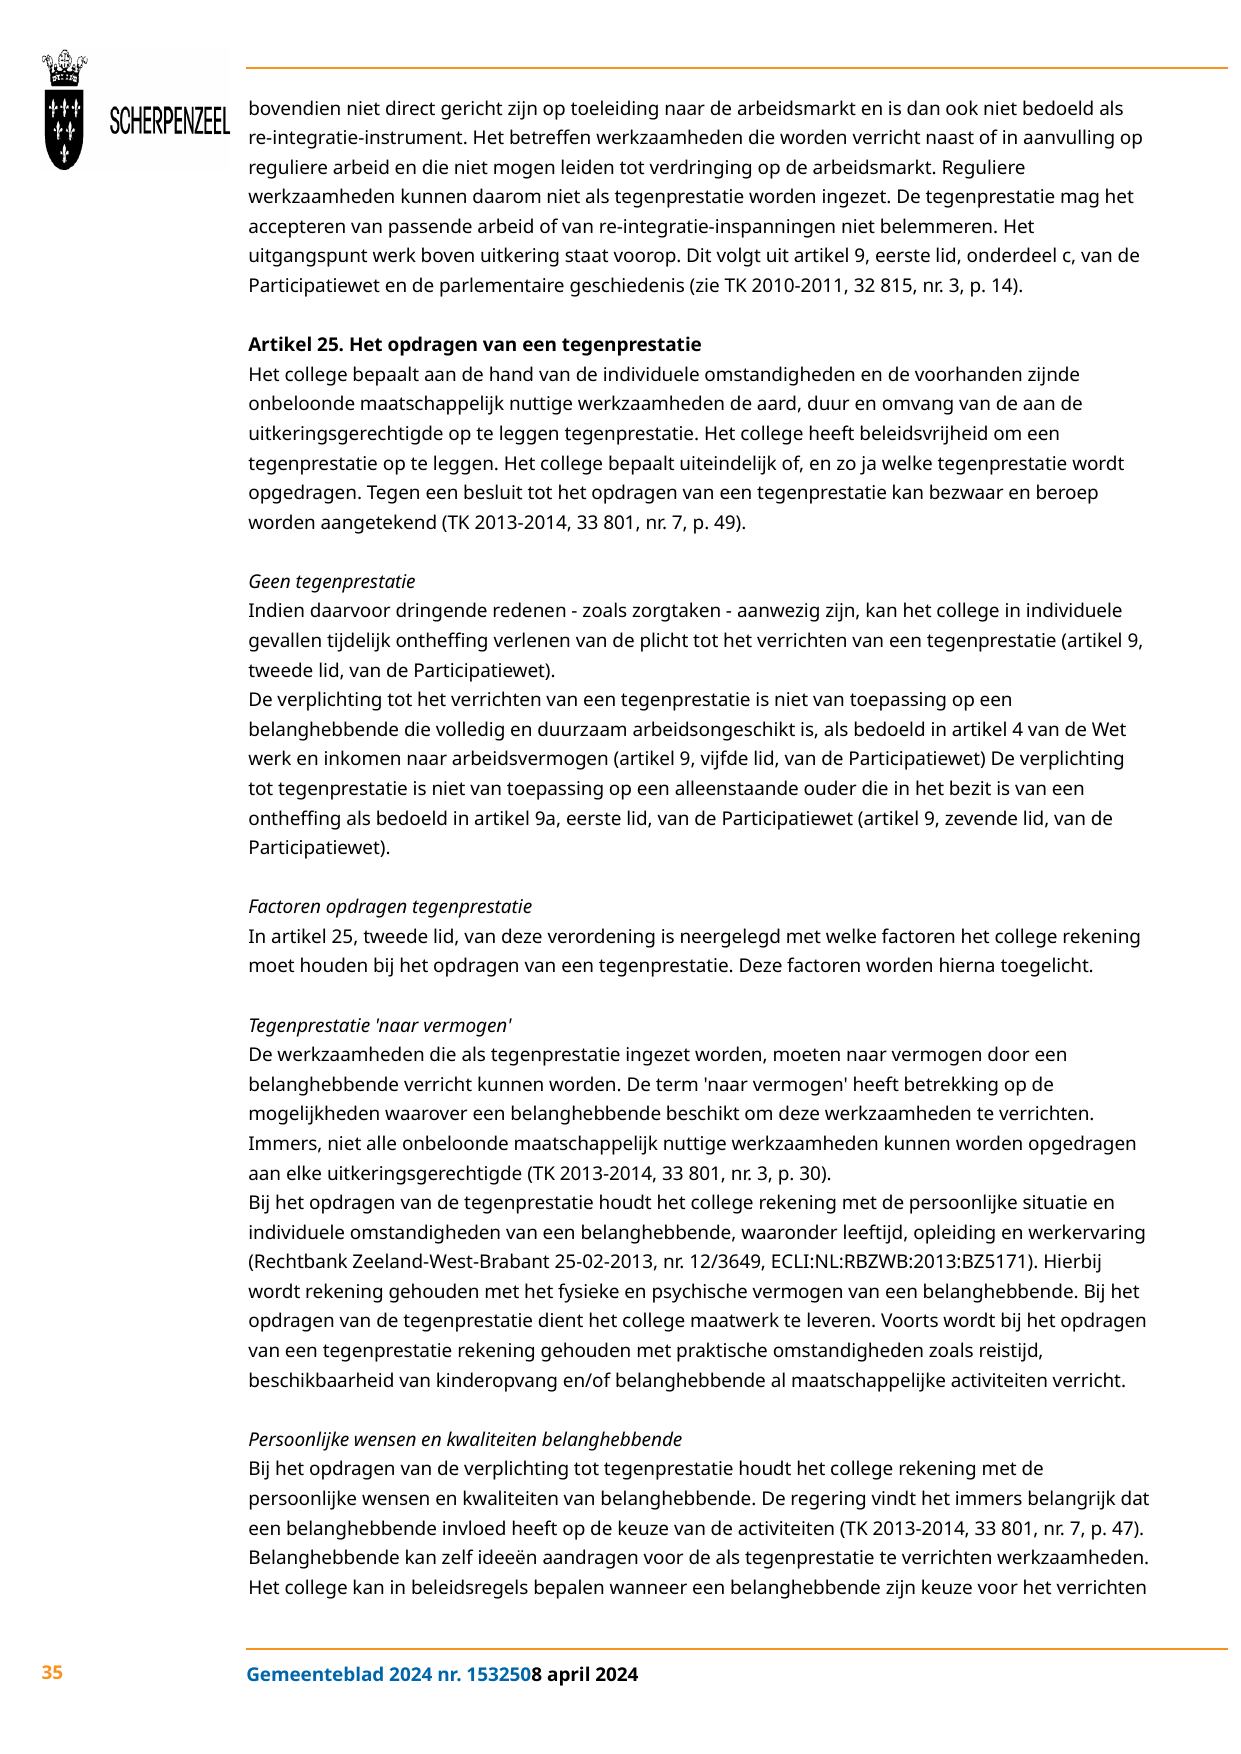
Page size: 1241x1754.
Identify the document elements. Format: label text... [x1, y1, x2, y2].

text Geen tegenprestatie [248, 568, 1152, 594]
text De verplichting tot het verrichten van een tegenprestatie is niet van toepassing op een belanghebbende die volledig en duurzaam arbeidsongeschikt is, als bedoeld in artikel 4 van de Wet werk en inkomen naar arbeidsvermogen (artikel 9, vijfde lid, van de Participatiewet) De verplichting tot tegenprestatie is niet van toepassing op een alleenstaande ouder die in het bezit is van een ontheffing als bedoeld in artikel 9a, eerste lid, van de Participatiewet (artikel 9, zevende lid, van de Participatiewet). [248, 686, 1152, 860]
text Het college bepaalt aan de hand van de individuele omstandigheden en de voorhanden zijnde onbeloonde maatschappelijk nuttige werkzaamheden de aard, duur en omvang van de aan de uitkeringsgerechtigde op te leggen tegenprestatie. Het college heeft beleidsvrijheid om een tegenprestatie op te leggen. Het college bepaalt uiteindelijk of, en zo ja welke tegenprestatie wordt opgedragen. Tegen een besluit tot het opdragen van een tegenprestatie kan bezwaar en beroep worden aangetekend (TK 2013-2014, 33 801, nr. 7, p. 49). [248, 361, 1152, 535]
text Factoren opdragen tegenprestatie [248, 893, 1152, 919]
text Artikel 25. Het opdragen van een tegenprestatie [248, 331, 1152, 357]
text Indien daarvoor dringende redenen - zoals zorgtaken - aanwezig zijn, kan het college in individuele gevallen tijdelijk ontheffing verlenen van de plicht tot het verrichten van een tegenprestatie (artikel 9, tweede lid, van de Participatiewet). [248, 598, 1152, 683]
text Tegenprestatie 'naar vermogen' [248, 1012, 1152, 1038]
text bovendien niet direct gericht zijn op toeleiding naar de arbeidsmarkt en is dan ook niet bedoeld als re-integratie-instrument. Het betreffen werkzaamheden die worden verricht naast of in aanvulling op reguliere arbeid en die niet mogen leiden tot verdringing op de arbeidsmarkt. Reguliere werkzaamheden kunnen daarom niet als tegenprestatie worden ingezet. De tegenprestatie mag het accepteren van passende arbeid of van re-integratie-inspanningen niet belemmeren. Het uitgangspunt werk boven uitkering staat voorop. Dit volgt uit artikel 9, eerste lid, onderdeel c, van de Participatiewet en de parlementaire geschiedenis (zie TK 2010-2011, 32 815, nr. 3, p. 14). [248, 95, 1152, 298]
text Bij het opdragen van de tegenprestatie houdt het college rekening met de persoonlijke situatie en individuele omstandigheden van een belanghebbende, waaronder leeftijd, opleiding en werkervaring (Rechtbank Zeeland-West-Brabant 25-02-2013, nr. 12/3649, ECLI:NL:RBZWB:2013:BZ5171). Hierbij wordt rekening gehouden met het fysieke en psychische vermogen van een belanghebbende. Bij het opdragen van de tegenprestatie dient het college maatwerk te leveren. Voorts wordt bij het opdragen van een tegenprestatie rekening gehouden met praktische omstandigheden zoals reistijd, beschikbaarheid van kinderopvang en/of belanghebbende al maatschappelijke activiteiten verricht. [248, 1189, 1152, 1393]
picture [41, 47, 231, 172]
text In artikel 25, tweede lid, van deze verordening is neergelegd met welke factoren het college rekening moet houden bij het opdragen van een tegenprestatie. Deze factoren worden hierna toegelicht. [248, 923, 1152, 978]
text Persoonlijke wensen en kwaliteiten belanghebbende [248, 1426, 1152, 1452]
text Bij het opdragen van de verplichting tot tegenprestatie houdt het college rekening met de persoonlijke wensen en kwaliteiten van belanghebbende. De regering vindt het immers belangrijk dat een belanghebbende invloed heeft op de keuze van de activiteiten (TK 2013-2014, 33 801, nr. 7, p. 47). Belanghebbende kan zelf ideeën aandragen voor de als tegenprestatie te verrichten werkzaamheden. Het college kan in beleidsregels bepalen wanneer een belanghebbende zijn keuze voor het verrichten [248, 1456, 1152, 1600]
text De werkzaamheden die als tegenprestatie ingezet worden, moeten naar vermogen door een belanghebbende verricht kunnen worden. De term 'naar vermogen' heeft betrekking op de mogelijkheden waarover een belanghebbende beschikt om deze werkzaamheden te verrichten. Immers, niet alle onbeloonde maatschappelijk nuttige werkzaamheden kunnen worden opgedragen aan elke uitkeringsgerechtigde (TK 2013-2014, 33 801, nr. 3, p. 30). [248, 1041, 1152, 1186]
